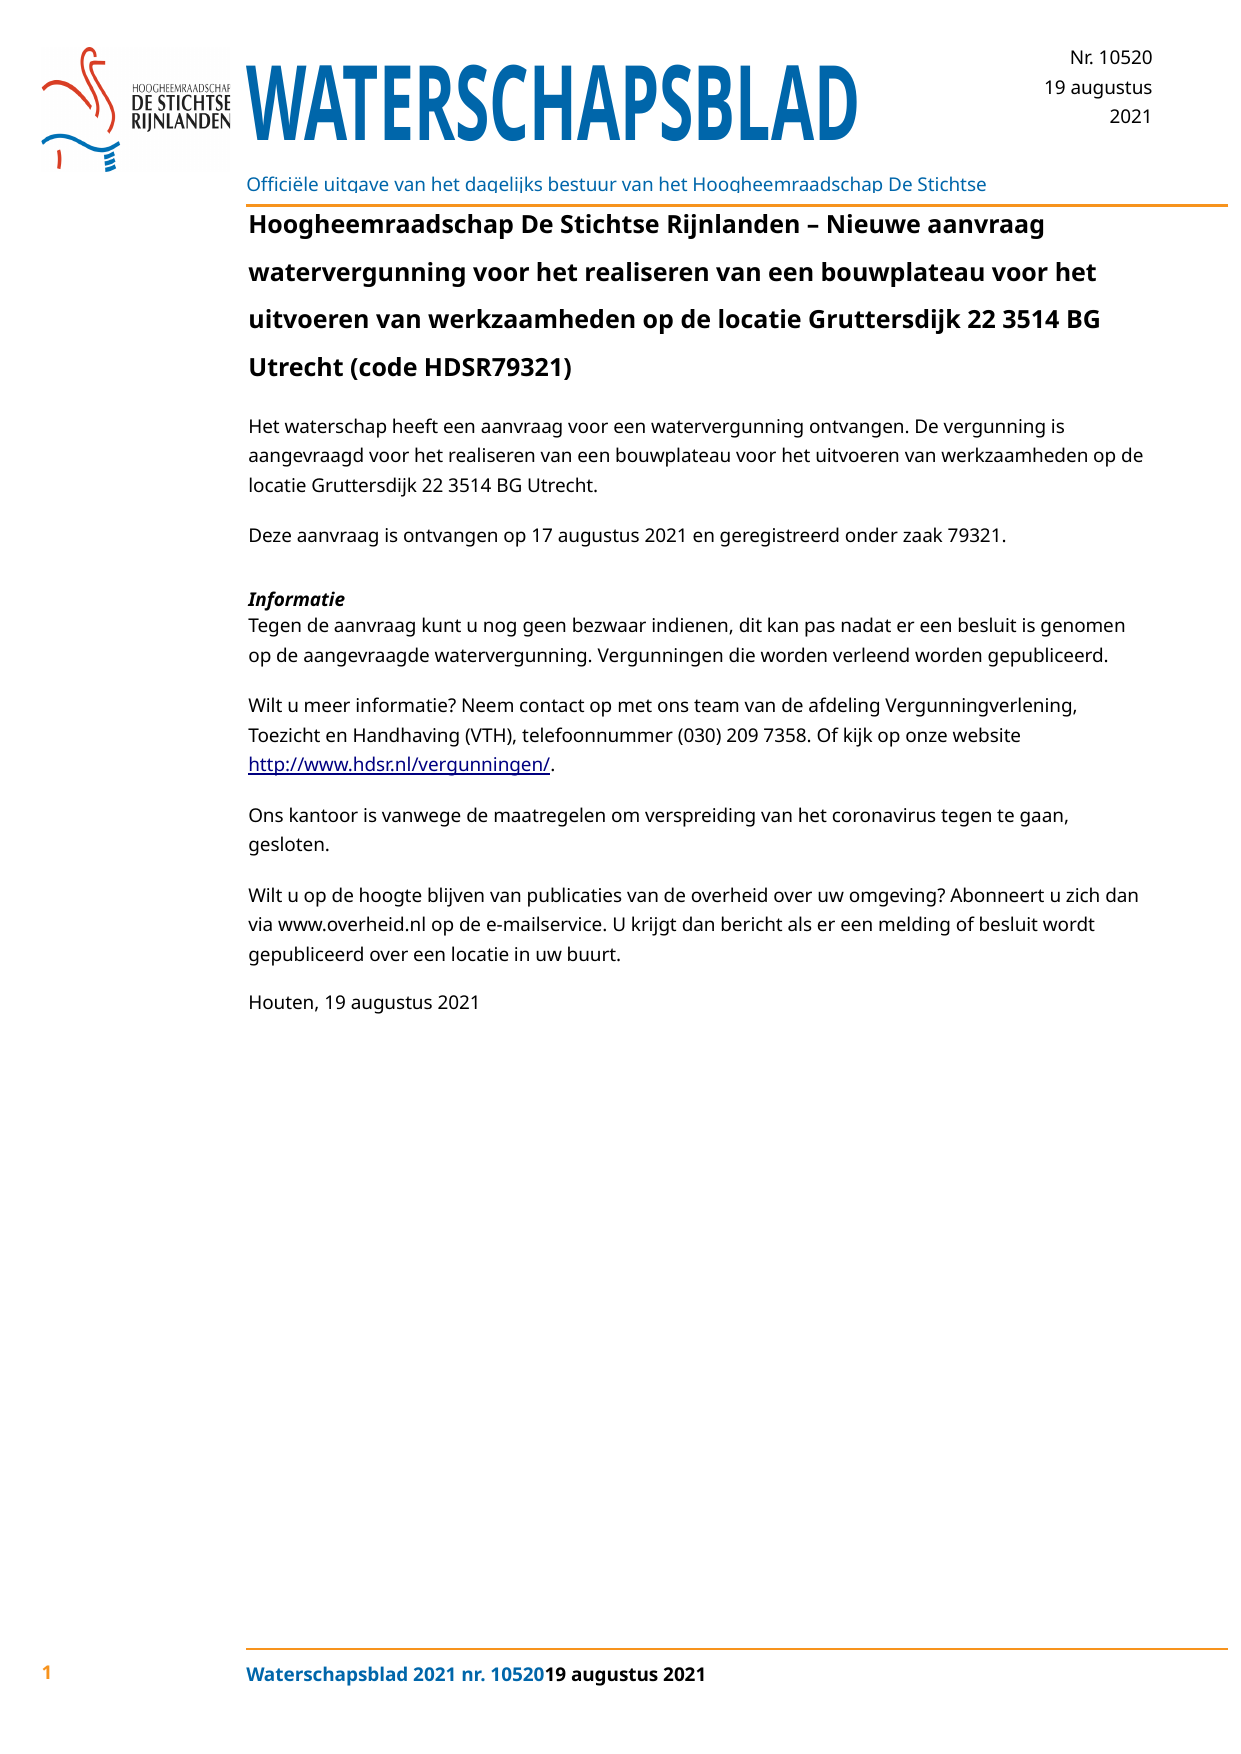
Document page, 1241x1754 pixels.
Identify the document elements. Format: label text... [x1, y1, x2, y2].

text Wilt u meer informatie? Neem contact op met ons team van de afdeling Vergunningverlening, Toezicht en Handhaving (VTH), telefoonnummer (030) 209 7358. Of kijk op onze website http://www.hdsr.nl/vergunningen/. [248, 692, 1152, 777]
text Hoogheemraadschap De Stichtse Rijnlanden – Nieuwe aanvraag watervergunning voor het realiseren van een bouwplateau voor het uitvoeren van werkzaamheden op de locatie Gruttersdijk 22 3514 BG Utrecht (code HDSR79321) [248, 207, 1152, 384]
text Tegen de aanvraag kunt u nog geen bezwaar indienen, dit kan pas nadat er een besluit is genomen op de aangevraagde watervergunning. Vergunningen die worden verleend worden gepubliceerd. [248, 612, 1152, 668]
text Informatie [248, 587, 1152, 612]
text Houten, 19 augustus 2021 [248, 989, 1152, 1015]
text Wilt u op de hoogte blijven van publicaties van de overheid over uw omgeving? Abonneert u zich dan via www.overheid.nl op de e-mailservice. U krijgt dan bericht als er een melding of besluit wordt gepubliceerd over een locatie in uw buurt. [248, 882, 1152, 967]
text Het waterschap heeft een aanvraag voor een watervergunning ontvangen. De vergunning is aangevraagd voor het realiseren van een bouwplateau voor het uitvoeren van werkzaamheden op de locatie Gruttersdijk 22 3514 BG Utrecht. [248, 413, 1152, 498]
picture [41, 47, 231, 172]
text Deze aanvraag is ontvangen op 17 augustus 2021 en geregistreerd onder zaak 79321. [248, 523, 1152, 548]
text Ons kantoor is vanwege de maatregelen om verspreiding van het coronavirus tegen te gaan, gesloten. [248, 802, 1152, 857]
